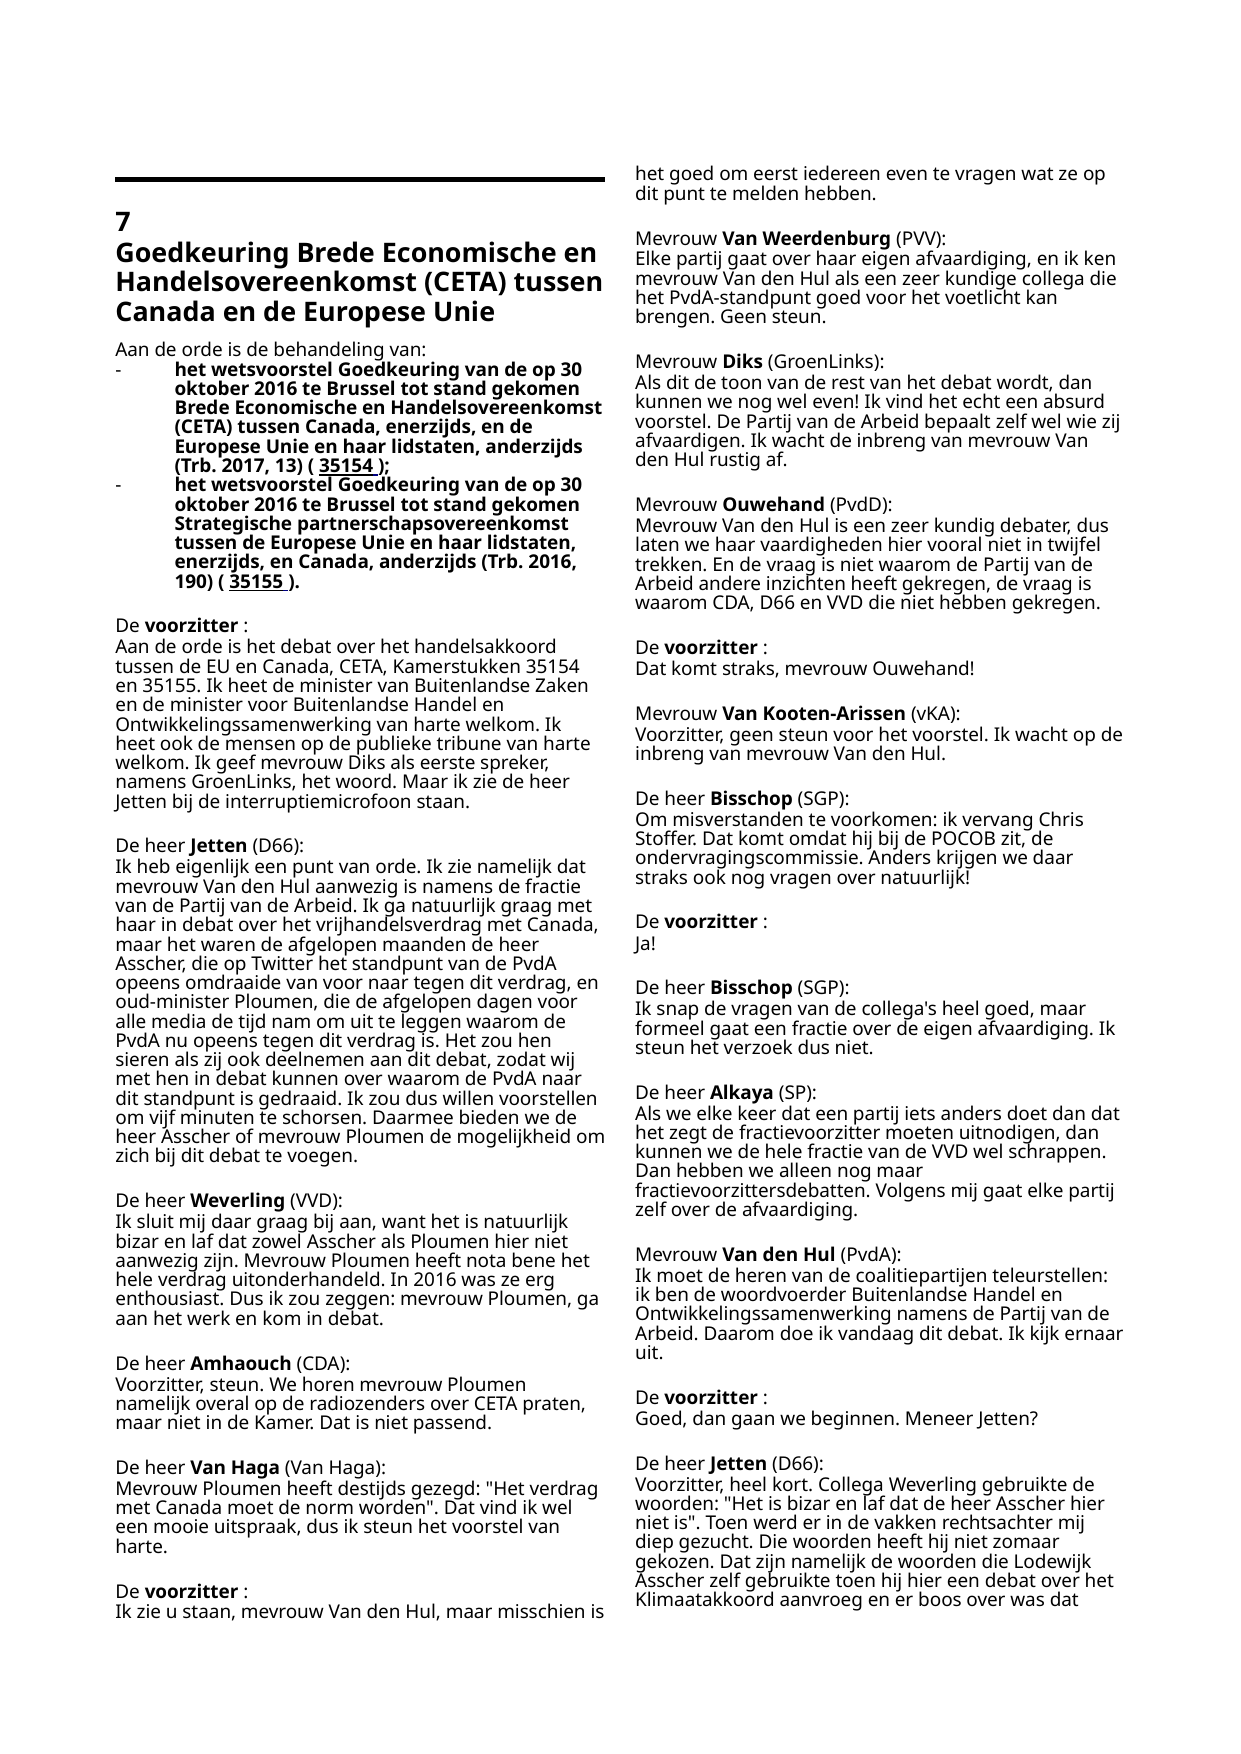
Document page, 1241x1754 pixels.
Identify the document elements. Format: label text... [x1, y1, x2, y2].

text Voorzitter, heel kort. Collega Weverling gebruikte de woorden: "Het is bizar en laf dat de heer Asscher hier niet is". Toen werd er in de vakken rechtsachter mij diep gezucht. Die woorden heeft hij niet zomaar gekozen. Dat zijn namelijk de woorden die Lodewijk Asscher zelf gebruikte toen hij hier een debat over het Klimaatakkoord aanvroeg en er boos over was dat [635, 1476, 1125, 1611]
text het goed om eerst iedereen even te vragen wat ze op dit punt te melden hebben. [635, 165, 1125, 204]
text Ik sluit mij daar graag bij aan, want het is natuurlijk bizar en laf dat zowel Asscher als Ploumen hier niet aanwezig zijn. Mevrouw Ploumen heeft nota bene het hele verdrag uitonderhandeld. In 2016 was ze erg enthousiast. Dus ik zou zeggen: mevrouw Ploumen, ga aan het werk en kom in debat. [115, 1213, 605, 1329]
text Voorzitter, geen steun voor het voorstel. Ik wacht op de inbreng van mevrouw Van den Hul. [635, 726, 1125, 764]
text De voorzitter : [635, 1384, 1125, 1410]
text De voorzitter : [635, 634, 1125, 660]
text Om misverstanden te voorkomen: ik vervang Chris Stoffer. Dat komt omdat hij bij de POCOB zit, de ondervragingscommissie. Anders krijgen we daar straks ook nog vragen over natuurlijk! [635, 811, 1125, 888]
text Ik snap de vragen van de collega's heel goed, maar formeel gaat een fractie over de eigen afvaardiging. Ik steun het verzoek dus niet. [635, 1000, 1125, 1058]
text De heer Van Haga (Van Haga): [115, 1454, 605, 1480]
text Mevrouw Ploumen heeft destijds gezegd: "Het verdrag met Canada moet de norm worden". Dat vind ik wel een mooie uitspraak, dus ik steun het voorstel van harte. [115, 1480, 605, 1557]
text De voorzitter : [115, 1578, 605, 1603]
text Ik zie u staan, mevrouw Van den Hul, maar misschien is [115, 1603, 605, 1623]
list het wetsvoorstel Goedkeuring van de op 30 oktober 2016 te Brussel tot stand gekomen Brede Economische en Handelsovereenkomst (CETA) tussen Canada, enerzijds, en de Europese Unie en haar lidstaten, anderzijds (Trb. 2017, 13) ( 35154 ); [115, 361, 605, 476]
text Ik moet de heren van de coalitiepartijen teleurstellen: ik ben de woordvoerder Buitenlandse Handel en Ontwikkelingssamenwerking namens de Partij van de Arbeid. Daarom doe ik vandaag dit debat. Ik kijk ernaar uit. [635, 1267, 1125, 1363]
text De heer Jetten (D66): [635, 1450, 1125, 1476]
text Mevrouw Ouwehand (PvdD): [635, 491, 1125, 517]
text 7 [115, 203, 605, 239]
text De heer Bisschop (SGP): [635, 785, 1125, 811]
text Dat komt straks, mevrouw Ouwehand! [635, 660, 1125, 679]
text De heer Alkaya (SP): [635, 1079, 1125, 1105]
text De heer Jetten (D66): [115, 833, 605, 858]
text De voorzitter : [115, 613, 605, 638]
list het wetsvoorstel Goedkeuring van de op 30 oktober 2016 te Brussel tot stand gekomen Strategische partnerschapsovereenkomst tussen de Europese Unie en haar lidstaten, enerzijds, en Canada, anderzijds (Trb. 2016, 190) ( 35155 ). [115, 476, 605, 592]
text Aan de orde is de behandeling van: [115, 341, 605, 361]
text Als dit de toon van de rest van het debat wordt, dan kunnen we nog wel even! Ik vind het echt een absurd voorstel. De Partij van de Arbeid bepaalt zelf wel wie zij afvaardigen. Ik wacht de inbreng van mevrouw Van den Hul rustig af. [635, 374, 1125, 470]
text De heer Amhaouch (CDA): [115, 1350, 605, 1376]
text Mevrouw Van Kooten-Arissen (vKA): [635, 700, 1125, 726]
text Ik heb eigenlijk een punt van orde. Ik zie namelijk dat mevrouw Van den Hul aanwezig is namens de fractie van de Partij van de Arbeid. Ik ga natuurlijk graag met haar in debat over het vrijhandelsverdrag met Canada, maar het waren de afgelopen maanden de heer Asscher, die op Twitter het standpunt van de PvdA opeens omdraaide van voor naar tegen dit verdrag, en oud-minister Ploumen, die de afgelopen dagen voor alle media de tijd nam om uit te leggen waarom de PvdA nu opeens tegen dit verdrag is. Het zou hen sieren als zij ook deelnemen aan dit debat, zodat wij met hen in debat kunnen over waarom de PvdA naar dit standpunt is gedraaid. Ik zou dus willen voorstellen om vijf minuten te schorsen. Daarmee bieden we de heer Asscher of mevrouw Ploumen de mogelijkheid om zich bij dit debat te voegen. [115, 858, 605, 1167]
text Mevrouw Van den Hul is een zeer kundig debater, dus laten we haar vaardigheden hier vooral niet in twijfel trekken. En de vraag is niet waarom de Partij van de Arbeid andere inzichten heeft gekregen, de vraag is waarom CDA, D66 en VVD die niet hebben gekregen. [635, 517, 1125, 613]
text Ja! [635, 934, 1125, 954]
text De voorzitter : [635, 909, 1125, 934]
text Als we elke keer dat een partij iets anders doet dan dat het zegt de fractievoorzitter moeten uitnodigen, dan kunnen we de hele fractie van de VVD wel schrappen. Dan hebben we alleen nog maar fractievoorzittersdebatten. Volgens mij gaat elke partij zelf over de afvaardiging. [635, 1105, 1125, 1220]
text De heer Bisschop (SGP): [635, 974, 1125, 1000]
text Goed, dan gaan we beginnen. Meneer Jetten? [635, 1410, 1125, 1429]
text Elke partij gaat over haar eigen afvaardiging, en ik ken mevrouw Van den Hul als een zeer kundige collega die het PvdA-standpunt goed voor het voetlicht kan brengen. Geen steun. [635, 250, 1125, 327]
text Mevrouw Van Weerdenburg (PVV): [635, 225, 1125, 250]
text Mevrouw Van den Hul (PvdA): [635, 1241, 1125, 1267]
text Mevrouw Diks (GroenLinks): [635, 348, 1125, 374]
text Aan de orde is het debat over het handelsakkoord tussen de EU en Canada, CETA, Kamerstukken 35154 en 35155. Ik heet de minister van Buitenlandse Zaken en de minister voor Buitenlandse Handel en Ontwikkelingssamenwerking van harte welkom. Ik heet ook de mensen op de publieke tribune van harte welkom. Ik geef mevrouw Diks als eerste spreker, namens GroenLinks, het woord. Maar ik zie de heer Jetten bij de interruptiemicrofoon staan. [115, 638, 605, 812]
text Goedkeuring Brede Economische en Handelsovereenkomst (CETA) tussen Canada en de Europese Unie [115, 239, 605, 341]
text Voorzitter, steun. We horen mevrouw Ploumen namelijk overal op de radiozenders over CETA praten, maar niet in de Kamer. Dat is niet passend. [115, 1376, 605, 1433]
text De heer Weverling (VVD): [115, 1188, 605, 1213]
